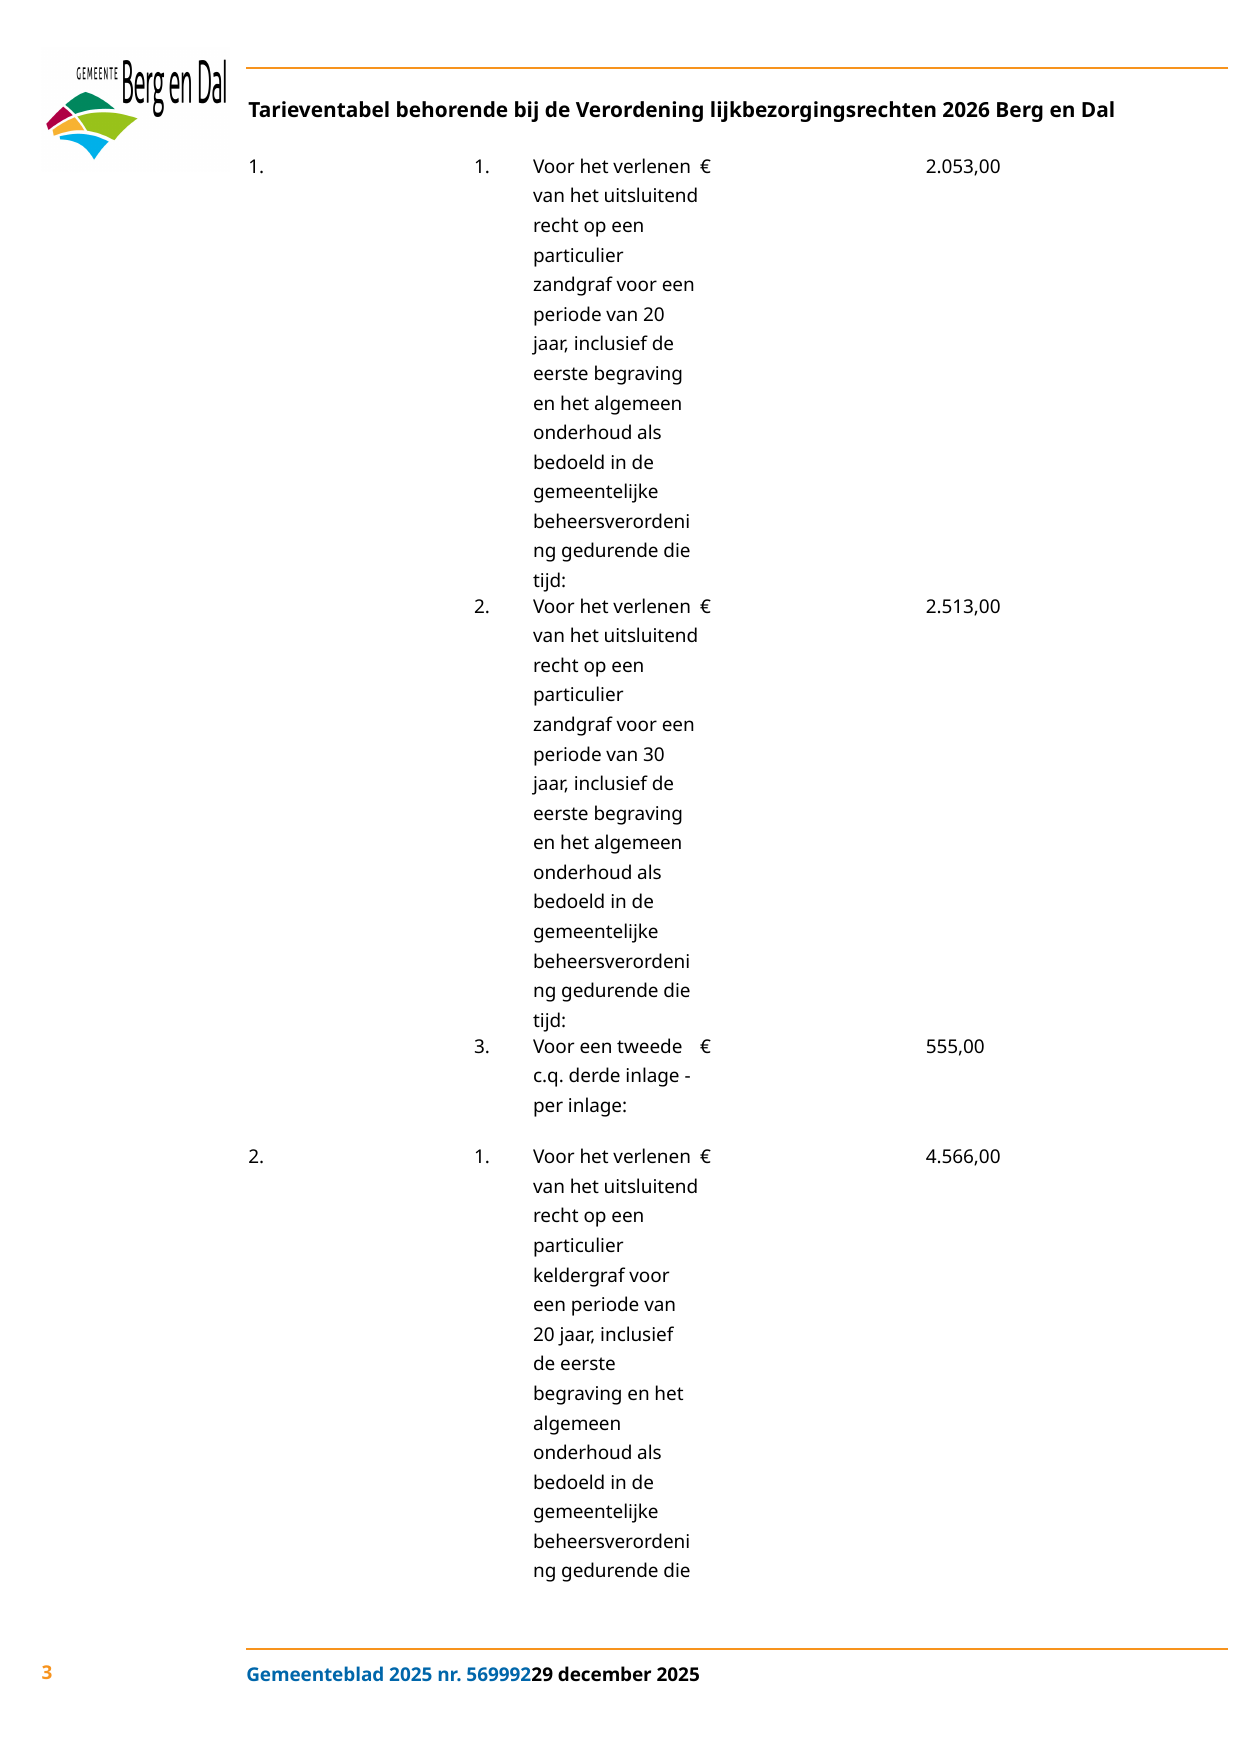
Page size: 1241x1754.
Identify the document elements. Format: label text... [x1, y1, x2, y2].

table_header Voor het verlenen van het uitsluitend recht op een particulier zandgraf voor een periode van 20 jaar, inclusief de eerste begraving en het algemeen onderhoud als bedoeld in de gemeentelijke beheersverordening gedurende die tijd: [474, 153, 700, 593]
table_cell [474, 1118, 700, 1143]
table_cell € [700, 1033, 926, 1118]
table_header 1. [248, 153, 474, 593]
table_cell Voor het verlenen van het uitsluitend recht op een particulier keldergraf voor een periode van 20 jaar, inclusief de eerste begraving en het algemeen onderhoud als bedoeld in de gemeentelijke beheersverordening gedurende die [474, 1144, 700, 1583]
picture [41, 47, 231, 172]
table_cell 4.566,00 [926, 1144, 1152, 1583]
table_cell [248, 1118, 474, 1143]
table_cell [248, 1033, 474, 1118]
table_cell 2.513,00 [926, 593, 1152, 1033]
table_cell [926, 1118, 1152, 1143]
table_cell 2. [248, 1144, 474, 1583]
table_cell [700, 1118, 926, 1143]
table_header 2.053,00 [926, 153, 1152, 593]
table_cell Voor het verlenen van het uitsluitend recht op een particulier zandgraf voor een periode van 30 jaar, inclusief de eerste begraving en het algemeen onderhoud als bedoeld in de gemeentelijke beheersverordening gedurende die tijd: [474, 593, 700, 1033]
table_cell Voor een tweede c.q. derde inlage - per inlage: [474, 1033, 700, 1118]
table_cell 555,00 [926, 1033, 1152, 1118]
table_cell € [700, 593, 926, 1033]
text Tarieventabel behorende bij de Verordening lijkbezorgingsrechten 2026 Berg en Dal [248, 95, 1152, 123]
table_cell [248, 593, 474, 1033]
table_cell € [700, 1144, 926, 1583]
table_header € [700, 153, 926, 593]
